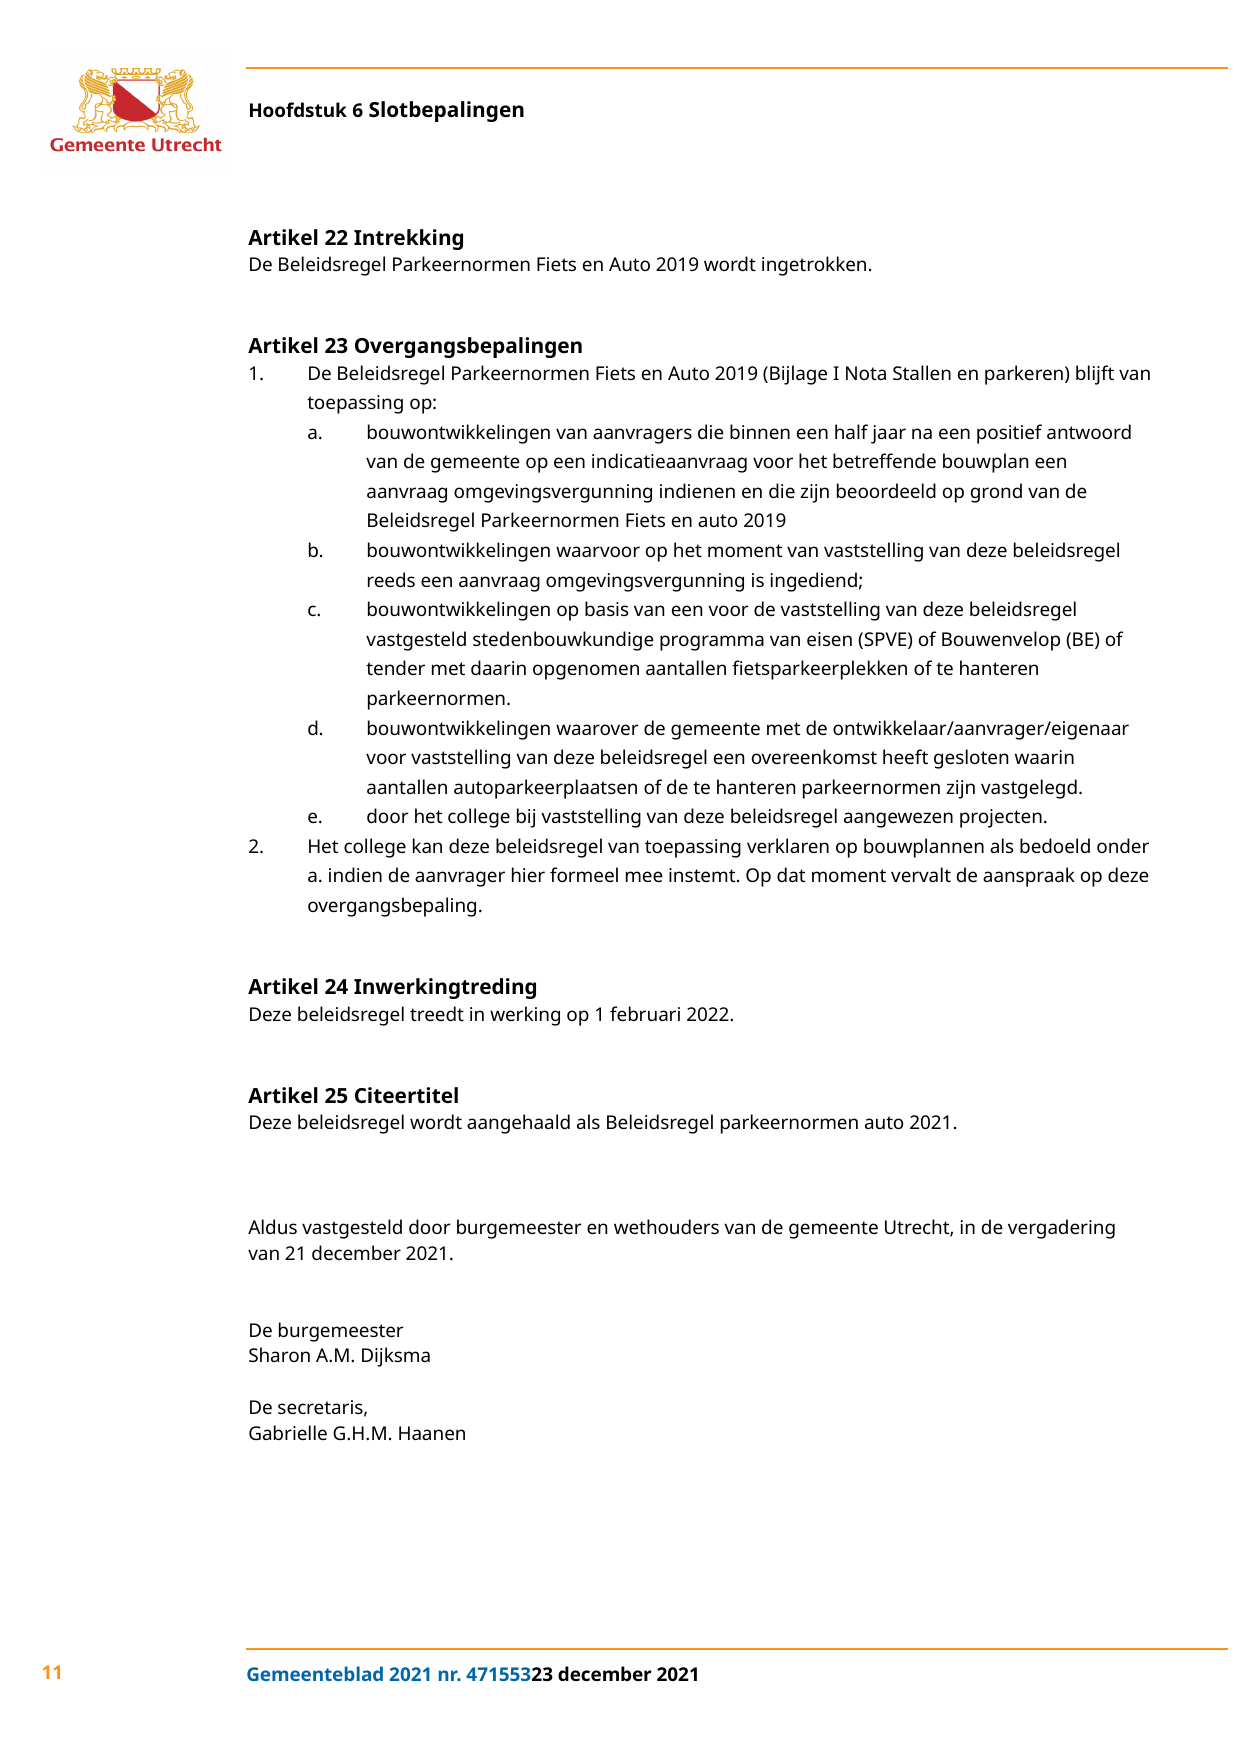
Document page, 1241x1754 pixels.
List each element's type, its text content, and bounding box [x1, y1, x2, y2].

picture [41, 47, 231, 172]
list bouwontwikkelingen waarover de gemeente met de ontwikkelaar/aanvrager/eigenaar voor vaststelling van deze beleidsregel een overeenkomst heeft gesloten waarin aantallen autoparkeerplaatsen of de te hanteren parkeernormen zijn vastgelegd. [307, 715, 1152, 800]
text Gabrielle G.H.M. Haanen [248, 1420, 1152, 1446]
list De Beleidsregel Parkeernormen Fiets en Auto 2019 (Bijlage I Nota Stallen en parkeren) blijft van toepassing op: [248, 360, 1152, 415]
text Hoofdstuk 6 Slotbepalingen [248, 95, 1152, 123]
text Artikel 24 Inwerkingtreding [248, 972, 1152, 1001]
text De secretaris, [248, 1394, 1152, 1420]
list Het college kan deze beleidsregel van toepassing verklaren op bouwplannen als bedoeld onder a. indien de aanvrager hier formeel mee instemt. Op dat moment vervalt de aanspraak op deze overgangsbepaling. [248, 833, 1152, 918]
list bouwontwikkelingen van aanvragers die binnen een half jaar na een positief antwoord van de gemeente op een indicatieaanvraag voor het betreffende bouwplan een aanvraag omgevingsvergunning indienen en die zijn beoordeeld op grond van de Beleidsregel Parkeernormen Fiets en auto 2019 [307, 419, 1152, 533]
text Artikel 22 Intrekking [248, 223, 1152, 251]
text Sharon A.M. Dijksma [248, 1343, 1152, 1368]
list bouwontwikkelingen op basis van een voor de vaststelling van deze beleidsregel vastgesteld stedenbouwkundige programma van eisen (SPVE) of Bouwenvelop (BE) of tender met daarin opgenomen aantallen fietsparkeerplekken of te hanteren parkeernormen. [307, 596, 1152, 711]
list door het college bij vaststelling van deze beleidsregel aangewezen projecten. [307, 803, 1152, 829]
text Artikel 25 Citeertitel [248, 1081, 1152, 1109]
text Deze beleidsregel treedt in werking op 1 februari 2022. [248, 1001, 1152, 1026]
text Deze beleidsregel wordt aangehaald als Beleidsregel parkeernormen auto 2021. [248, 1109, 1152, 1135]
text Aldus vastgesteld door burgemeester en wethouders van de gemeente Utrecht, in de vergadering van 21 december 2021. [248, 1214, 1152, 1265]
text De Beleidsregel Parkeernormen Fiets en Auto 2019 wordt ingetrokken. [248, 251, 1152, 277]
text De burgemeester [248, 1317, 1152, 1343]
text Artikel 23 Overgangsbepalingen [248, 331, 1152, 360]
list bouwontwikkelingen waarvoor op het moment van vaststelling van deze beleidsregel reeds een aanvraag omgevingsvergunning is ingediend; [307, 537, 1152, 593]
